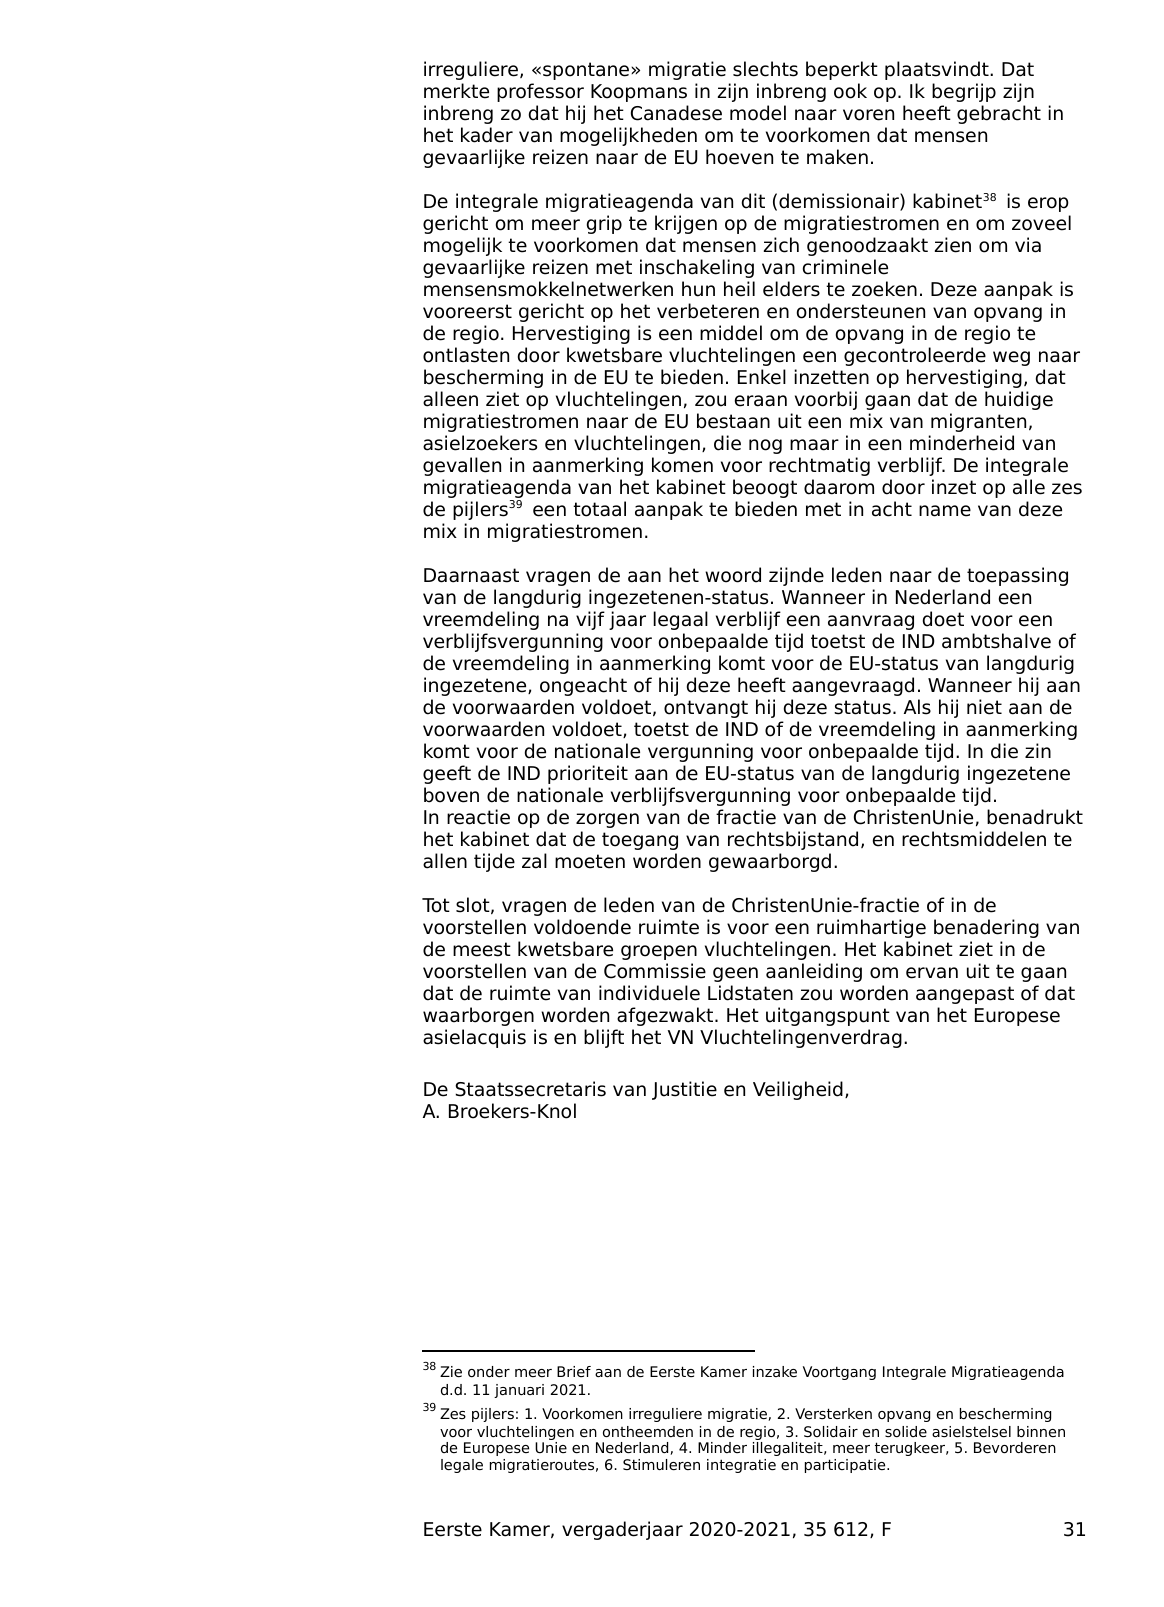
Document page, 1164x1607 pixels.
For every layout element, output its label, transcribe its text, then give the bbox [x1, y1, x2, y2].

text Zie onder meer Brief aan de Eerste Kamer inzake Voortgang Integrale Migratieagenda d.d. 11 januari 2021. [422, 1360, 1087, 1399]
text Tot slot, vragen de leden van de ChristenUnie-fractie of in de voorstellen voldoende ruimte is voor een ruimhartige benadering van de meest kwetsbare groepen vluchtelingen. Het kabinet ziet in de voorstellen van de Commissie geen aanleiding om ervan uit te gaan dat de ruimte van individuele Lidstaten zou worden aangepast of dat waarborgen worden afgezwakt. Het uitgangspunt van het Europese asielacquis is en blijft het VN Vluchtelingenverdrag. [422, 895, 1087, 1049]
text irreguliere, «spontane» migratie slechts beperkt plaatsvindt. Dat merkte professor Koopmans in zijn inbreng ook op. Ik begrijp zijn inbreng zo dat hij het Canadese model naar voren heeft gebracht in het kader van mogelijkheden om te voorkomen dat mensen gevaarlijke reizen naar de EU hoeven te maken. [422, 59, 1087, 169]
text De integrale migratieagenda van dit (demissionair) kabinet is erop gericht om meer grip te krijgen op de migratiestromen en om zoveel mogelijk te voorkomen dat mensen zich genoodzaakt zien om via gevaarlijke reizen met inschakeling van criminele mensensmokkelnetwerken hun heil elders te zoeken. Deze aanpak is vooreerst gericht op het verbeteren en ondersteunen van opvang in de regio. Hervestiging is een middel om de opvang in de regio te ontlasten door kwetsbare vluchtelingen een gecontroleerde weg naar bescherming in de EU te bieden. Enkel inzetten op hervestiging, dat alleen ziet op vluchtelingen, zou eraan voorbij gaan dat de huidige migratiestromen naar de EU bestaan uit een mix van migranten, asielzoekers en vluchtelingen, die nog maar in een minderheid van gevallen in aanmerking komen voor rechtmatig verblijf. De integrale migratieagenda van het kabinet beoogt daarom door inzet op alle zes de pijlers een totaal aanpak te bieden met in acht name van deze mix in migratiestromen. [422, 191, 1087, 543]
text Daarnaast vragen de aan het woord zijnde leden naar de toepassing van de langdurig ingezetenen-status. Wanneer in Nederland een vreemdeling na vijf jaar legaal verblijf een aanvraag doet voor een verblijfsvergunning voor onbepaalde tijd toetst de IND ambtshalve of de vreemdeling in aanmerking komt voor de EU-status van langdurig ingezetene, ongeacht of hij deze heeft aangevraagd. Wanneer hij aan de voorwaarden voldoet, ontvangt hij deze status. Als hij niet aan de voorwaarden voldoet, toetst de IND of de vreemdeling in aanmerking komt voor de nationale vergunning voor onbepaalde tijd. In die zin geeft de IND prioriteit aan de EU-status van de langdurig ingezetene boven de nationale verblijfsvergunning voor onbepaalde tijd. [422, 565, 1087, 807]
text In reactie op de zorgen van de fractie van de ChristenUnie, benadrukt het kabinet dat de toegang van rechtsbijstand, en rechtsmiddelen te allen tijde zal moeten worden gewaarborgd. [422, 807, 1087, 873]
text De Staatssecretaris van Justitie en Veiligheid, A. Broekers-Knol [422, 1079, 1087, 1123]
text Zes pijlers: 1. Voorkomen irreguliere migratie, 2. Versterken opvang en bescherming voor vluchtelingen en ontheemden in de regio, 3. Solidair en solide asielstelsel binnen de Europese Unie en Nederland, 4. Minder illegaliteit, meer terugkeer, 5. Bevorderen legale migratieroutes, 6. Stimuleren integratie en participatie. [422, 1402, 1087, 1474]
